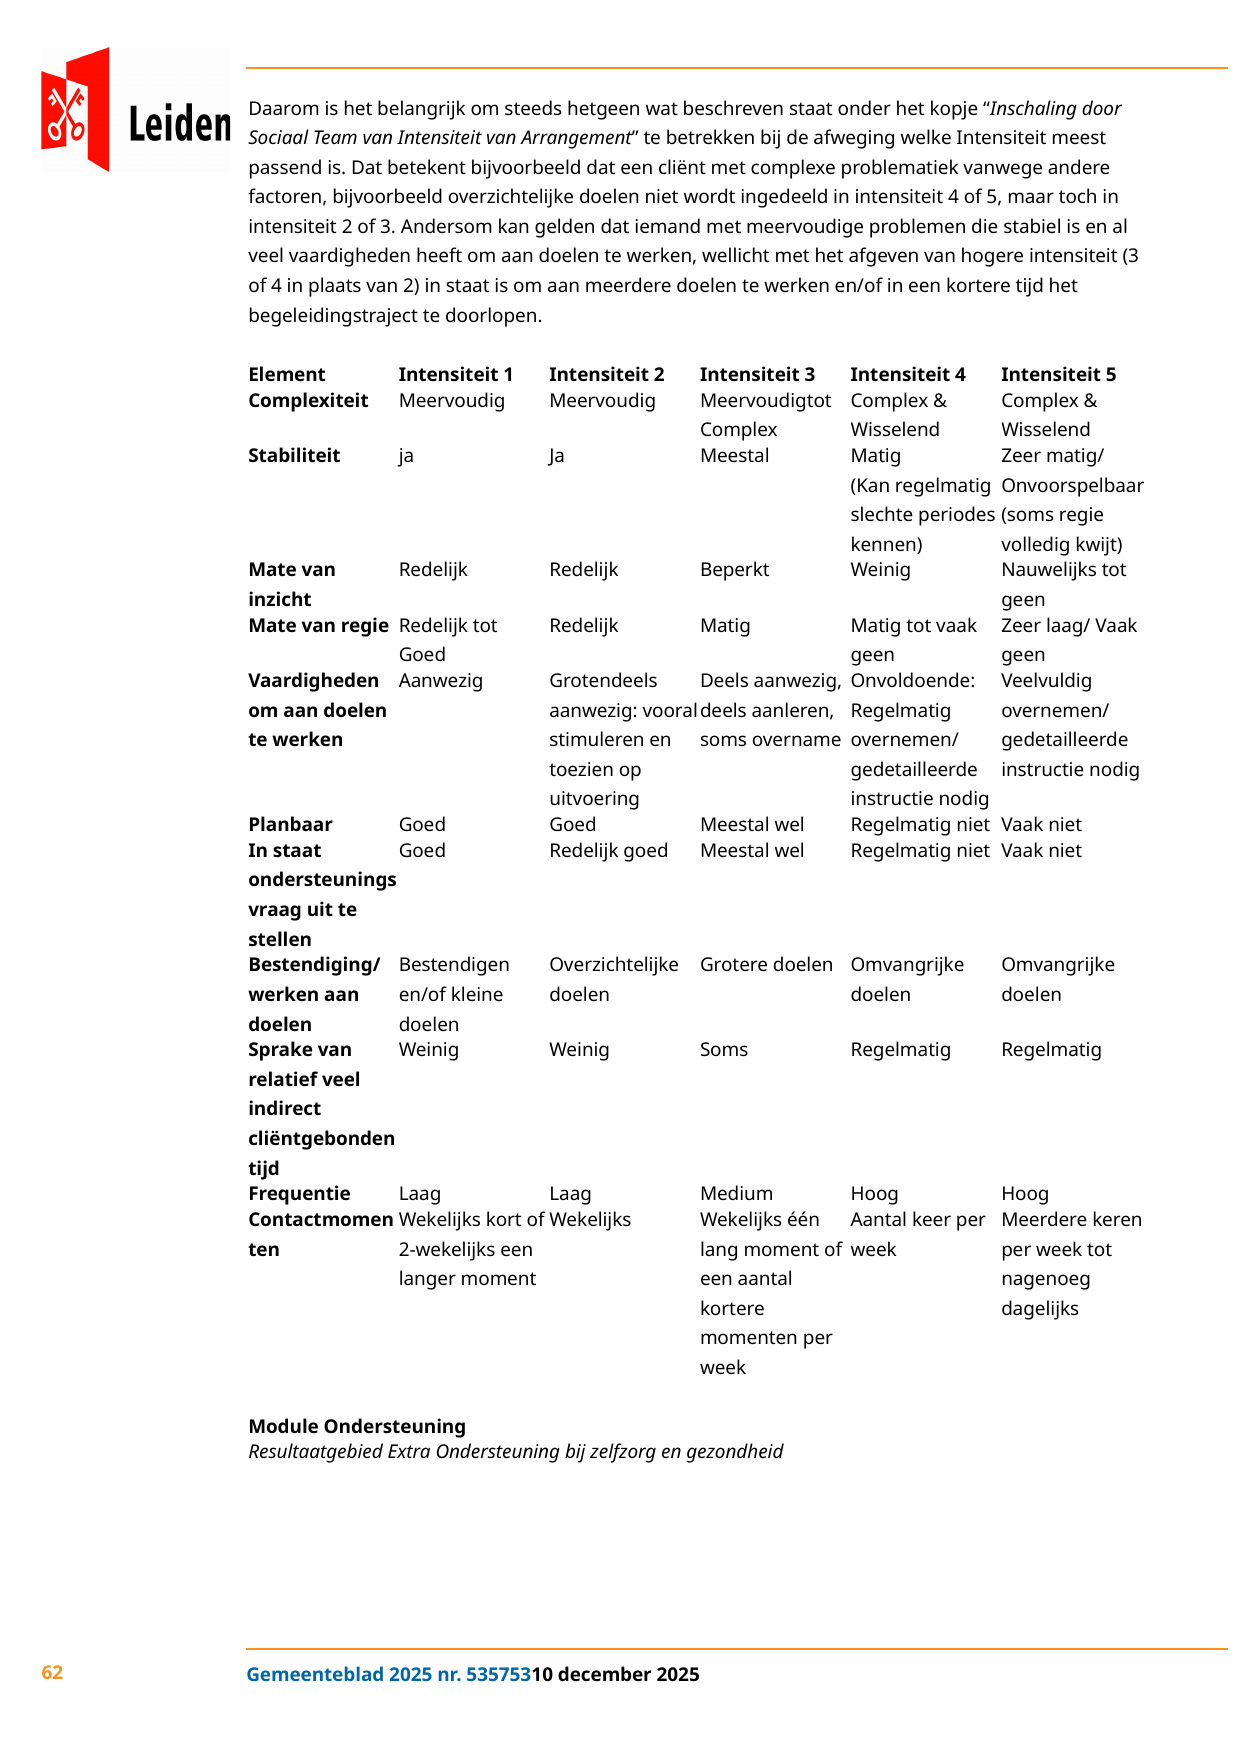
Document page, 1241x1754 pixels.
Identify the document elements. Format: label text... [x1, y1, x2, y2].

table_cell ja [399, 442, 549, 557]
table_cell Meervoudigtot Complex [700, 387, 850, 442]
table_cell Hoog [850, 1181, 1001, 1206]
table_cell Weinig [549, 1036, 700, 1181]
table_cell Grotendeels aanwezig: vooral stimuleren en toezien op uitvoering [549, 667, 700, 811]
table_cell Mate van inzicht [248, 557, 398, 612]
table_cell Mate van regie [248, 612, 398, 667]
table_cell Beperkt [700, 557, 850, 612]
table_cell Regelmatig niet [850, 811, 1001, 837]
table_header Intensiteit 2 [549, 361, 700, 387]
table_cell Omvangrijke doelen [1001, 952, 1152, 1036]
table_cell Wekelijks kort of 2-wekelijks een langer moment [399, 1206, 549, 1380]
table_cell Veelvuldig overnemen/ gedetailleerde instructie nodig [1001, 667, 1152, 811]
table_cell Laag [549, 1181, 700, 1206]
table_cell Redelijk [549, 612, 700, 667]
table_cell Resultaatgebied Extra Ondersteuning bij zelfzorg en gezondheid [248, 1439, 1152, 1464]
table_cell Meervoudig [399, 387, 549, 442]
table_cell Regelmatig [850, 1036, 1001, 1181]
table_cell Goed [549, 811, 700, 837]
table_cell Vaardigheden om aan doelen te werken [248, 667, 398, 811]
table_cell Meestal [700, 442, 850, 557]
table_header Element [248, 361, 398, 387]
table_cell Goed [399, 811, 549, 837]
table_cell Meestal wel [700, 811, 850, 837]
table_header Intensiteit 4 [850, 361, 1001, 387]
table_cell Redelijk tot Goed [399, 612, 549, 667]
text Daarom is het belangrijk om steeds hetgeen wat beschreven staat onder het kopje “Inschaling door Sociaal Team van Intensiteit van Arrangement” te betrekken bij de afweging welke Intensiteit meest passend is. Dat betekent bijvoorbeeld dat een cliënt met complexe problematiek vanwege andere factoren, bijvoorbeeld overzichtelijke doelen niet wordt ingedeeld in intensiteit 4 of 5, maar toch in intensiteit 2 of 3. Andersom kan gelden dat iemand met meervoudige problemen die stabiel is en al veel vaardigheden heeft om aan doelen te werken, wellicht met het afgeven van hogere intensiteit (3 of 4 in plaats van 2) in staat is om aan meerdere doelen te werken en/of in een kortere tijd het begeleidingstraject te doorlopen. [248, 95, 1152, 328]
table_cell Ja [549, 442, 700, 557]
table_cell Grotere doelen [700, 952, 850, 1036]
table_cell Bestendigen en/of kleine doelen [399, 952, 549, 1036]
table_cell Laag [399, 1181, 549, 1206]
table_cell Deels aanwezig, deels aanleren, soms overname [700, 667, 850, 811]
table_cell Redelijk [549, 557, 700, 612]
table_cell Wekelijks één lang moment of een aantal kortere momenten per week [700, 1206, 850, 1380]
table_cell Soms [700, 1036, 850, 1181]
table_cell Medium [700, 1181, 850, 1206]
table_cell In staat ondersteuningsvraag uit te stellen [248, 837, 398, 952]
table_cell Zeer matig/ Onvoorspelbaar (soms regie volledig kwijt) [1001, 442, 1152, 557]
table_cell Frequentie [248, 1181, 398, 1206]
table_cell Meestal wel [700, 837, 850, 952]
table_cell Bestendiging/werken aan doelen [248, 952, 398, 1036]
table_cell Aantal keer per week [850, 1206, 1001, 1380]
table_header Intensiteit 3 [700, 361, 850, 387]
table_cell Matig tot vaak geen [850, 612, 1001, 667]
table_cell Omvangrijke doelen [850, 952, 1001, 1036]
table_cell Redelijk [399, 557, 549, 612]
table_cell Vaak niet [1001, 811, 1152, 837]
table_cell Goed [399, 837, 549, 952]
table_cell Redelijk goed [549, 837, 700, 952]
table_cell Weinig [399, 1036, 549, 1181]
table_cell Onvoldoende: Regelmatig overnemen/ gedetailleerde instructie nodig [850, 667, 1001, 811]
table_cell Complex & Wisselend [1001, 387, 1152, 442]
table_cell Overzichtelijke doelen [549, 952, 700, 1036]
table_cell Complexiteit [248, 387, 398, 442]
table_cell Regelmatig niet [850, 837, 1001, 952]
table_header Intensiteit 5 [1001, 361, 1152, 387]
table_cell Meervoudig [549, 387, 700, 442]
table_cell Sprake van relatief veel indirect cliëntgebonden tijd [248, 1036, 398, 1181]
table_cell Complex & Wisselend [850, 387, 1001, 442]
table_cell Aanwezig [399, 667, 549, 811]
table_cell Vaak niet [1001, 837, 1152, 952]
table_cell Contactmomenten [248, 1206, 398, 1380]
table_cell Matig [700, 612, 850, 667]
table_cell Regelmatig [1001, 1036, 1152, 1181]
table_cell Nauwelijks tot geen [1001, 557, 1152, 612]
table_cell Zeer laag/ Vaak geen [1001, 612, 1152, 667]
table_cell Wekelijks [549, 1206, 700, 1380]
table_cell Planbaar [248, 811, 398, 837]
table_cell Meerdere keren per week tot nagenoeg dagelijks [1001, 1206, 1152, 1380]
picture [41, 47, 231, 172]
table_cell Weinig [850, 557, 1001, 612]
table_header Intensiteit 1 [399, 361, 549, 387]
table_header Module Ondersteuning [248, 1413, 1152, 1438]
table_cell Stabiliteit [248, 442, 398, 557]
table_cell Hoog [1001, 1181, 1152, 1206]
table_cell Matig (Kan regelmatig slechte periodes kennen) [850, 442, 1001, 557]
